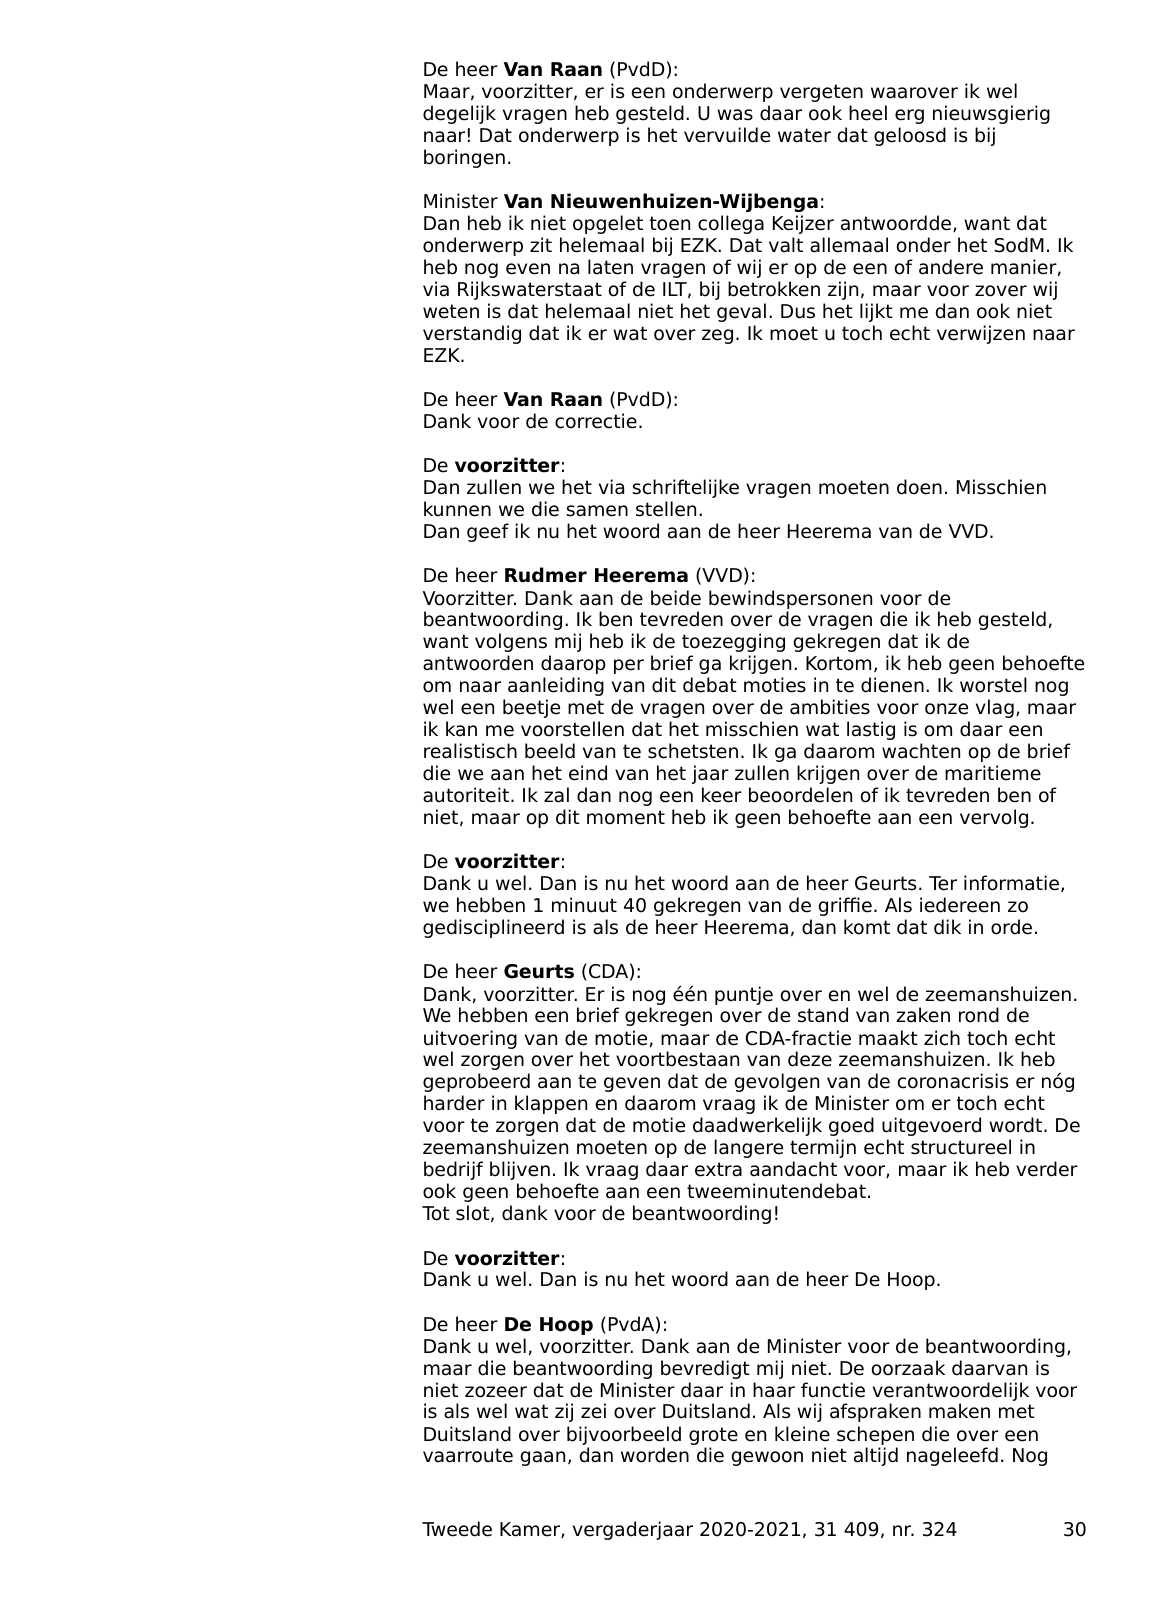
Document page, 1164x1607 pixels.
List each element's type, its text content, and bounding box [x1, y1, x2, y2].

text Minister Van Nieuwenhuizen-Wijbenga: [422, 191, 1087, 213]
text Dank u wel, voorzitter. Dank aan de Minister voor de beantwoording, maar die beantwoording bevredigt mij niet. De oorzaak daarvan is niet zozeer dat de Minister daar in haar functie verantwoordelijk voor is als wel wat zij zei over Duitsland. Als wij afspraken maken met Duitsland over bijvoorbeeld grote en kleine schepen die over een vaarroute gaan, dan worden die gewoon niet altijd nageleefd. Nog [422, 1336, 1087, 1467]
text De voorzitter: [422, 455, 1087, 477]
text Dank u wel. Dan is nu het woord aan de heer Geurts. Ter informatie, we hebben 1 minuut 40 gekregen van de griffie. Als iedereen zo gedisciplineerd is als de heer Heerema, dan komt dat dik in orde. [422, 873, 1087, 939]
text De heer Van Raan (PvdD): [422, 389, 1087, 411]
text De heer Van Raan (PvdD): [422, 59, 1087, 81]
text Dan geef ik nu het woord aan de heer Heerema van de VVD. [422, 521, 1087, 543]
text Dank voor de correctie. [422, 411, 1087, 433]
text De heer Geurts (CDA): [422, 961, 1087, 983]
text Dank u wel. Dan is nu het woord aan de heer De Hoop. [422, 1269, 1087, 1291]
text De heer Rudmer Heerema (VVD): [422, 565, 1087, 587]
text De voorzitter: [422, 851, 1087, 873]
text Maar, voorzitter, er is een onderwerp vergeten waarover ik wel degelijk vragen heb gesteld. U was daar ook heel erg nieuwsgierig naar! Dat onderwerp is het vervuilde water dat geloosd is bij boringen. [422, 81, 1087, 169]
text Dan heb ik niet opgelet toen collega Keijzer antwoordde, want dat onderwerp zit helemaal bij EZK. Dat valt allemaal onder het SodM. Ik heb nog even na laten vragen of wij er op de een of andere manier, via Rijkswaterstaat of de ILT, bij betrokken zijn, maar voor zover wij weten is dat helemaal niet het geval. Dus het lijkt me dan ook niet verstandig dat ik er wat over zeg. Ik moet u toch echt verwijzen naar EZK. [422, 213, 1087, 367]
text De heer De Hoop (PvdA): [422, 1313, 1087, 1336]
text Tot slot, dank voor de beantwoording! [422, 1203, 1087, 1225]
text De voorzitter: [422, 1247, 1087, 1269]
text Dank, voorzitter. Er is nog één puntje over en wel de zeemanshuizen. We hebben een brief gekregen over de stand van zaken rond de uitvoering van de motie, maar de CDA-fractie maakt zich toch echt wel zorgen over het voortbestaan van deze zeemanshuizen. Ik heb geprobeerd aan te geven dat de gevolgen van de coronacrisis er nóg harder in klappen en daarom vraag ik de Minister om er toch echt voor te zorgen dat de motie daadwerkelijk goed uitgevoerd wordt. De zeemanshuizen moeten op de langere termijn echt structureel in bedrijf blijven. Ik vraag daar extra aandacht voor, maar ik heb verder ook geen behoefte aan een tweeminutendebat. [422, 983, 1087, 1203]
text Dan zullen we het via schriftelijke vragen moeten doen. Misschien kunnen we die samen stellen. [422, 477, 1087, 521]
text Voorzitter. Dank aan de beide bewindspersonen voor de beantwoording. Ik ben tevreden over de vragen die ik heb gesteld, want volgens mij heb ik de toezegging gekregen dat ik de antwoorden daarop per brief ga krijgen. Kortom, ik heb geen behoefte om naar aanleiding van dit debat moties in te dienen. Ik worstel nog wel een beetje met de vragen over de ambities voor onze vlag, maar ik kan me voorstellen dat het misschien wat lastig is om daar een realistisch beeld van te schetsten. Ik ga daarom wachten op de brief die we aan het eind van het jaar zullen krijgen over de maritieme autoriteit. Ik zal dan nog een keer beoordelen of ik tevreden ben of niet, maar op dit moment heb ik geen behoefte aan een vervolg. [422, 587, 1087, 829]
